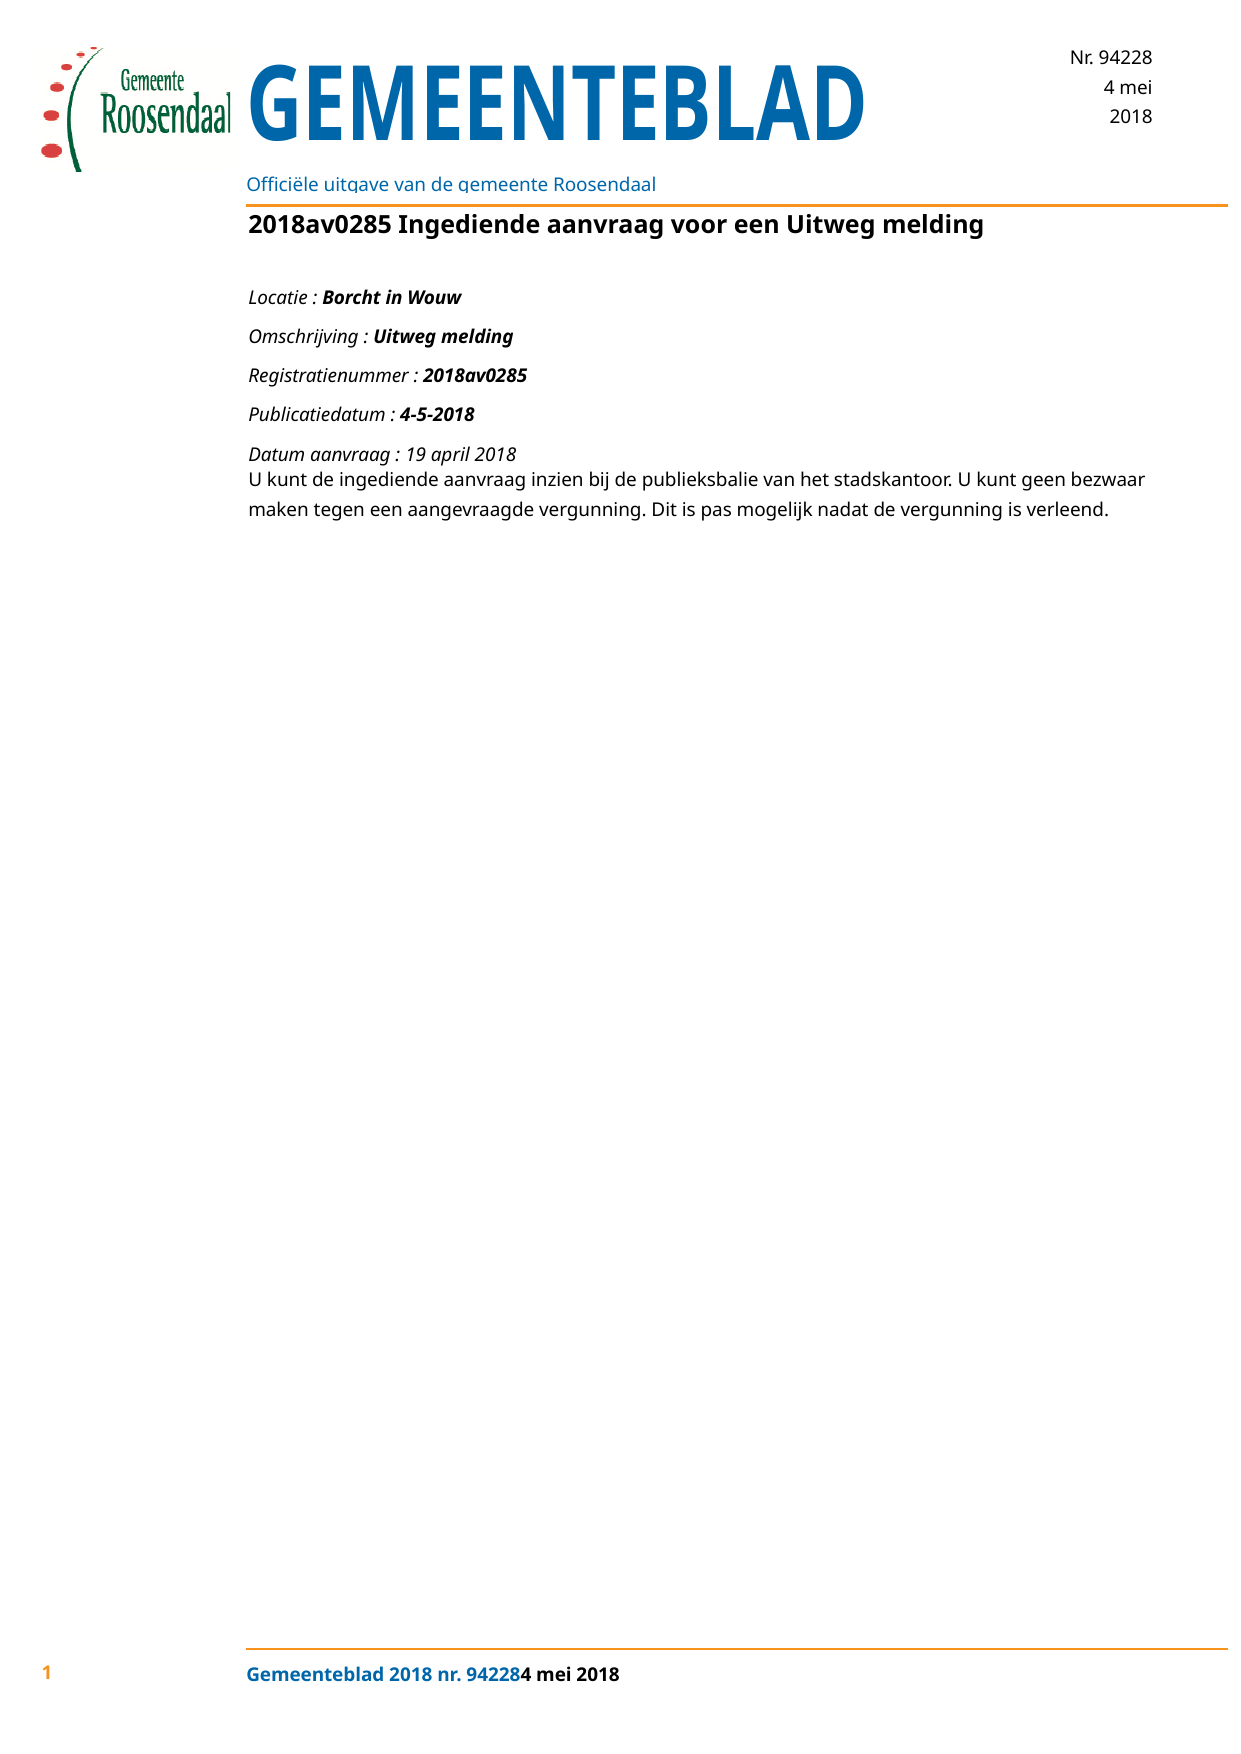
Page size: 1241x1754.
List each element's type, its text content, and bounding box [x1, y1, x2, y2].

picture [41, 47, 231, 172]
text U kunt de ingediende aanvraag inzien bij de publieksbalie van het stadskantoor. U kunt geen bezwaar maken tegen een aangevraagde vergunning. Dit is pas mogelijk nadat de vergunning is verleend. [248, 467, 1152, 522]
text Omschrijving : Uitweg melding [248, 323, 1152, 349]
text Datum aanvraag : 19 april 2018 [248, 441, 1152, 467]
text 2018av0285 Ingediende aanvraag voor een Uitweg melding [248, 207, 1152, 241]
text Publicatiedatum : 4-5-2018 [248, 402, 1152, 427]
text Locatie : Borcht in Wouw [248, 284, 1152, 309]
text Registratienummer : 2018av0285 [248, 362, 1152, 388]
